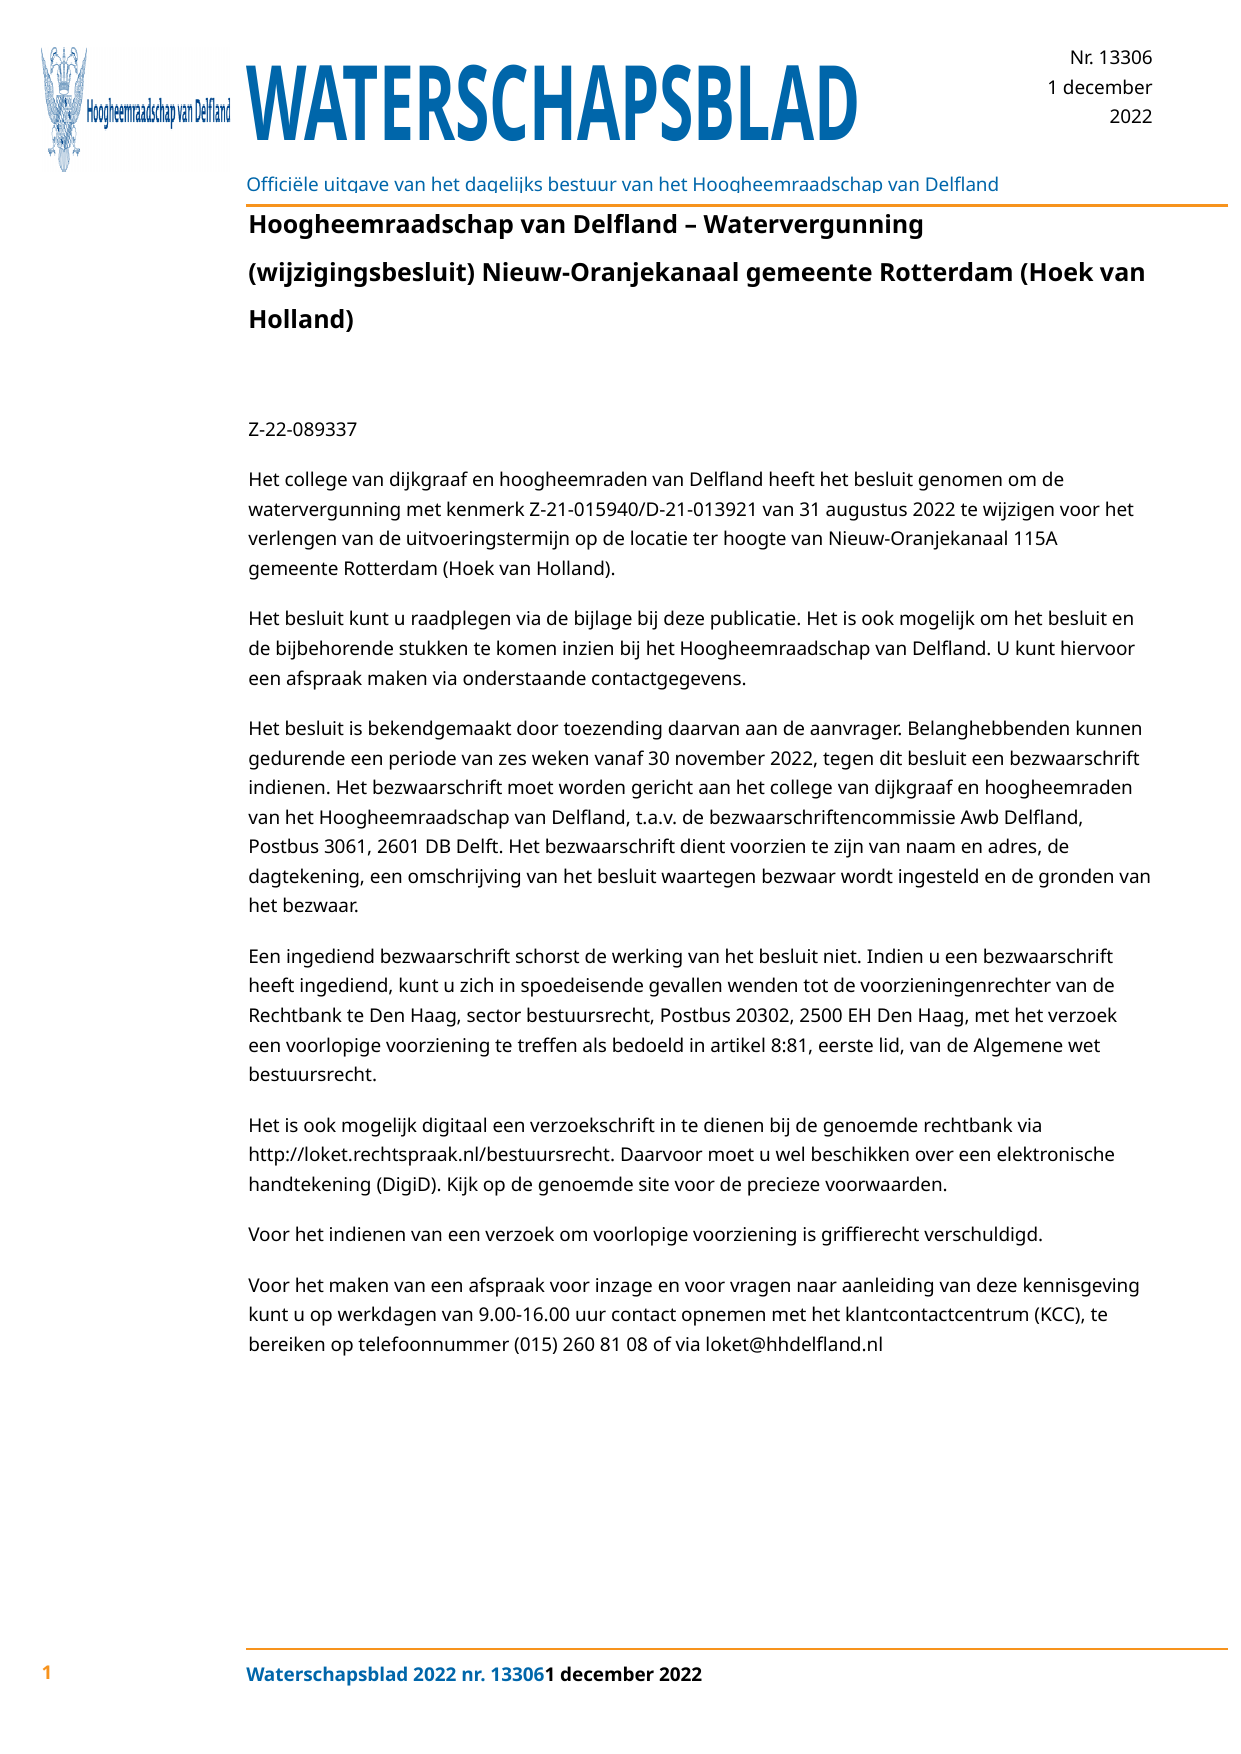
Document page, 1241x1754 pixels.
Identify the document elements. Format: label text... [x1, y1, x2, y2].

text Voor het indienen van een verzoek om voorlopige voorziening is griffierecht verschuldigd. [248, 1221, 1152, 1247]
text Het is ook mogelijk digitaal een verzoekschrift in te dienen bij de genoemde rechtbank via http://loket.rechtspraak.nl/bestuursrecht. Daarvoor moet u wel beschikken over een elektronische handtekening (DigiD). Kijk op de genoemde site voor de precieze voorwaarden. [248, 1112, 1152, 1197]
text Het besluit is bekendgemaakt door toezending daarvan aan de aanvrager. Belanghebbenden kunnen gedurende een periode van zes weken vanaf 30 november 2022, tegen dit besluit een bezwaarschrift indienen. Het bezwaarschrift moet worden gericht aan het college van dijkgraaf en hoogheemraden van het Hoogheemraadschap van Delfland, t.a.v. de bezwaarschriftencommissie Awb Delfland, Postbus 3061, 2601 DB Delft. Het bezwaarschrift dient voorzien te zijn van naam en adres, de dagtekening, een omschrijving van het besluit waartegen bezwaar wordt ingesteld en de gronden van het bezwaar. [248, 715, 1152, 918]
text Z-22-089337 [248, 416, 1152, 442]
picture [41, 47, 231, 172]
text Het college van dijkgraaf en hoogheemraden van Delfland heeft het besluit genomen om de watervergunning met kenmerk Z-21-015940/D-21-013921 van 31 augustus 2022 te wijzigen voor het verlengen van de uitvoeringstermijn op de locatie ter hoogte van Nieuw-Oranjekanaal 115A gemeente Rotterdam (Hoek van Holland). [248, 466, 1152, 581]
text Hoogheemraadschap van Delfland – Watervergunning (wijzigingsbesluit) Nieuw-Oranjekanaal gemeente Rotterdam (Hoek van Holland) [248, 207, 1152, 336]
text Een ingediend bezwaarschrift schorst de werking van het besluit niet. Indien u een bezwaarschrift heeft ingediend, kunt u zich in spoedeisende gevallen wenden tot de voorzieningenrechter van de Rechtbank te Den Haag, sector bestuursrecht, Postbus 20302, 2500 EH Den Haag, met het verzoek een voorlopige voorziening te treffen als bedoeld in artikel 8:81, eerste lid, van de Algemene wet bestuursrecht. [248, 943, 1152, 1087]
text Het besluit kunt u raadplegen via de bijlage bij deze publicatie. Het is ook mogelijk om het besluit en de bijbehorende stukken te komen inzien bij het Hoogheemraadschap van Delfland. U kunt hiervoor een afspraak maken via onderstaande contactgegevens. [248, 606, 1152, 690]
text Voor het maken van een afspraak voor inzage en voor vragen naar aanleiding van deze kennisgeving kunt u op werkdagen van 9.00-16.00 uur contact opnemen met het klantcontactcentrum (KCC), te bereiken op telefoonnummer (015) 260 81 08 of via loket@hhdelfland.nl [248, 1272, 1152, 1357]
